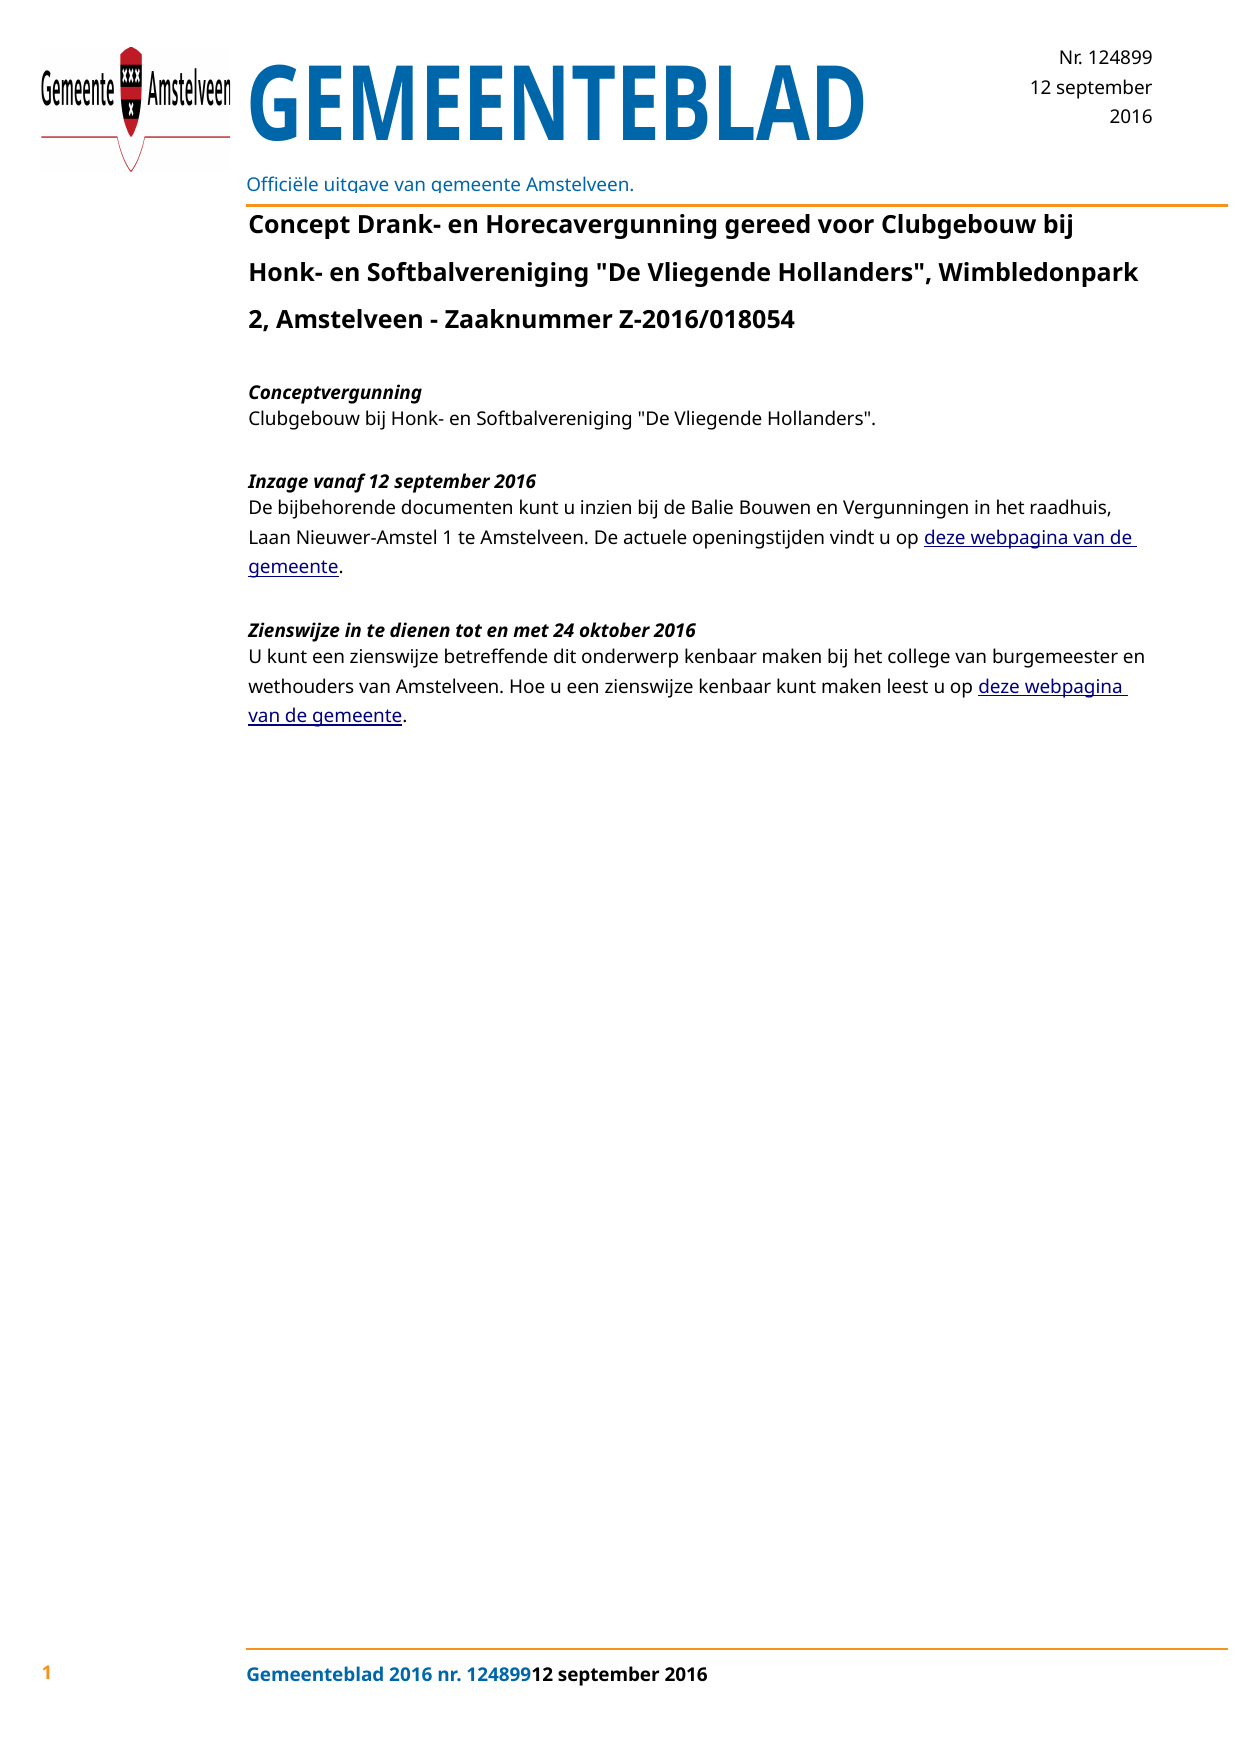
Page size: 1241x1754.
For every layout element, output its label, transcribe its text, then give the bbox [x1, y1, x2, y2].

text Concept Drank- en Horecavergunning gereed voor Clubgebouw bij Honk- en Softbalvereniging "De Vliegende Hollanders", Wimbledonpark 2, Amstelveen - Zaaknummer Z-2016/018054 [248, 207, 1152, 336]
text Clubgebouw bij Honk- en Softbalvereniging "De Vliegende Hollanders". [248, 405, 1152, 431]
text Conceptvergunning [248, 379, 1152, 405]
text Zienswijze in te dienen tot en met 24 oktober 2016 [248, 618, 1152, 643]
picture [41, 47, 231, 172]
text U kunt een zienswijze betreffende dit onderwerp kenbaar maken bij het college van burgemeester en wethouders van Amstelveen. Hoe u een zienswijze kenbaar kunt maken leest u op deze webpagina van de gemeente. [248, 643, 1152, 728]
text Inzage vanaf 12 september 2016 [248, 469, 1152, 494]
text De bijbehorende documenten kunt u inzien bij de Balie Bouwen en Vergunningen in het raadhuis, Laan Nieuwer-Amstel 1 te Amstelveen. De actuele openingstijden vindt u op deze webpagina van de gemeente. [248, 494, 1152, 579]
